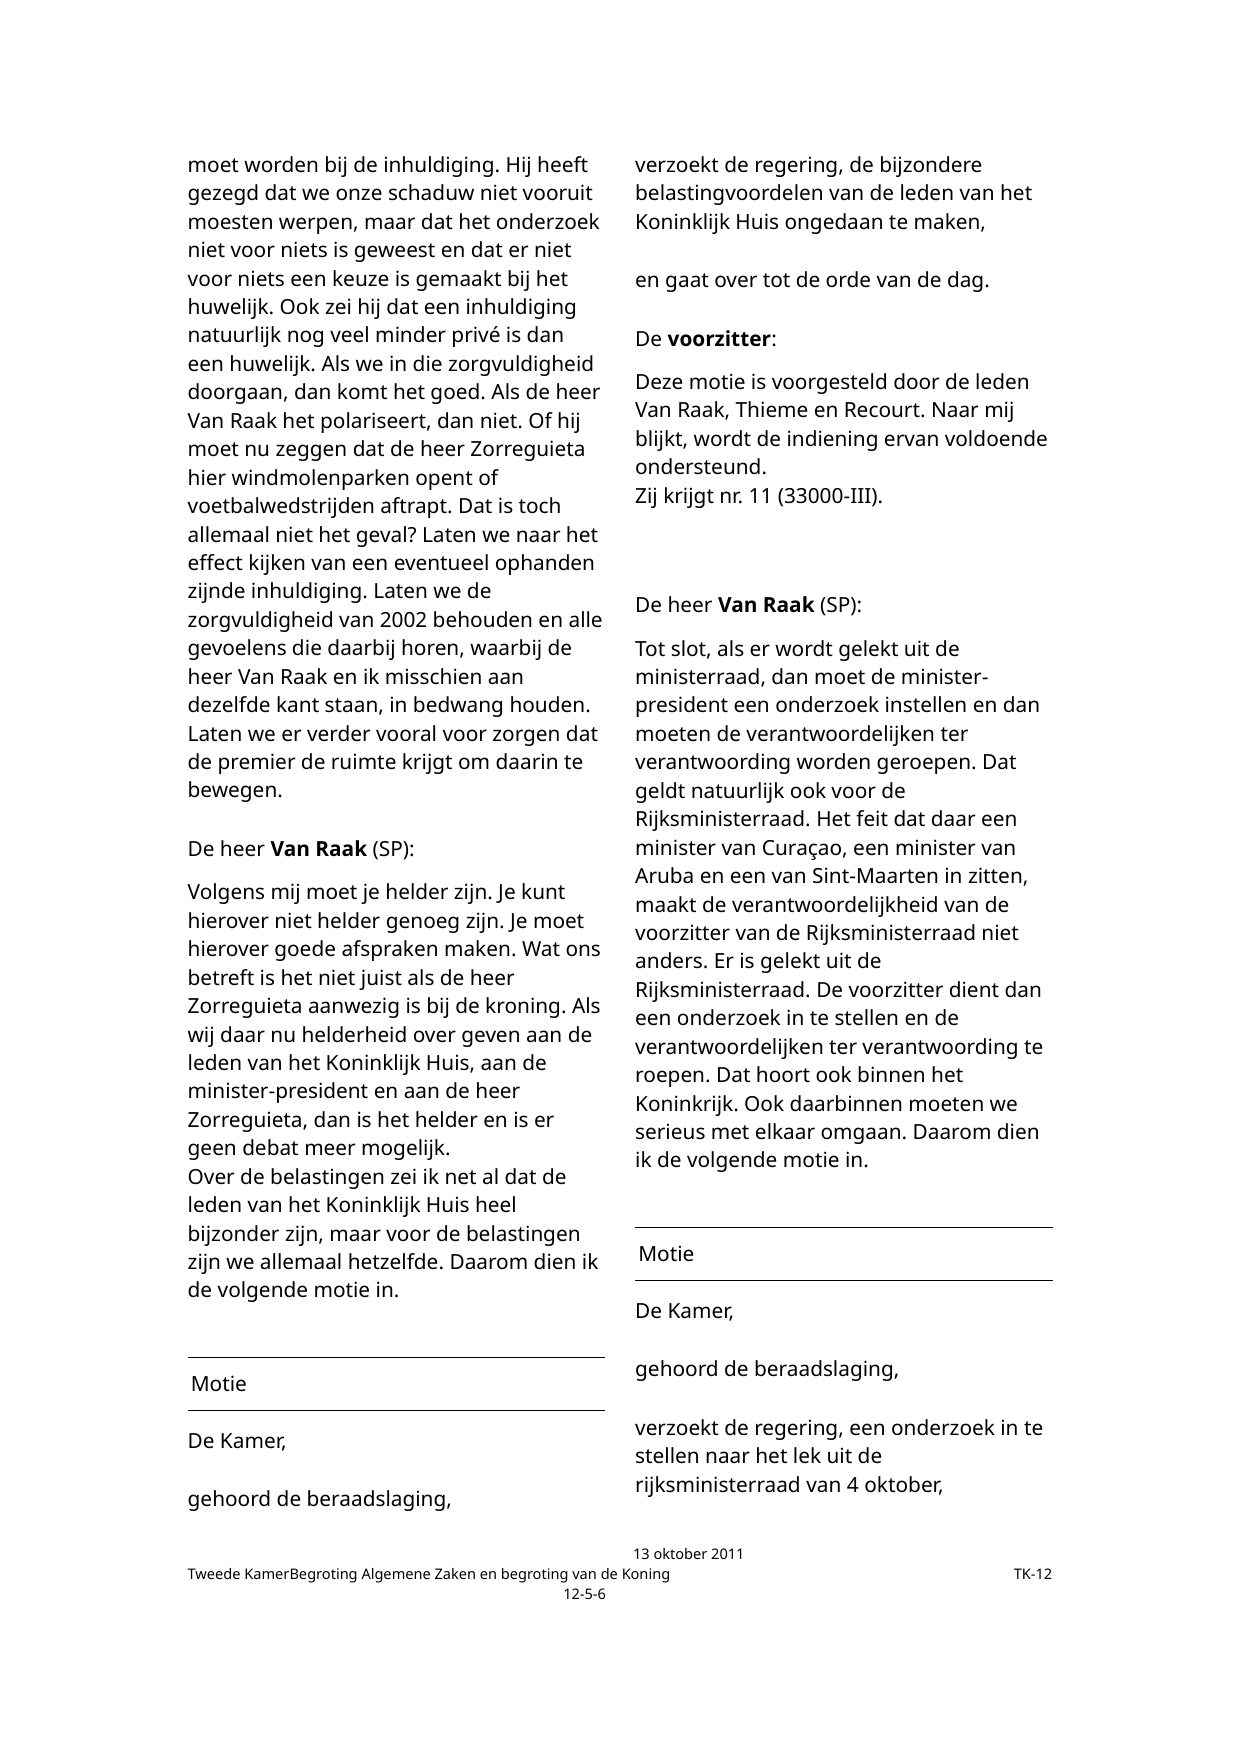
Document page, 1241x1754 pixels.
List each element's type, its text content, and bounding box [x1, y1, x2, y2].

text De heer Van Raak (SP): [635, 590, 1053, 619]
text Over de belastingen zei ik net al dat de leden van het Koninklijk Huis heel bijzonder zijn, maar voor de belastingen zijn we allemaal hetzelfde. Daarom dien ik de volgende motie in. [187, 1162, 605, 1304]
text gehoord de beraadslaging, [187, 1484, 605, 1513]
subtitle Motie [635, 1228, 1053, 1280]
subtitle Motie [187, 1358, 605, 1411]
text gehoord de beraadslaging, [635, 1354, 1053, 1383]
text verzoekt de regering, een onderzoek in te stellen naar het lek uit de rijksministerraad van 4 oktober, [635, 1413, 1053, 1498]
text en gaat over tot de orde van de dag. [635, 265, 1053, 294]
text De Kamer, [187, 1426, 605, 1454]
text De heer Van Raak (SP): [187, 834, 605, 862]
text moet worden bij de inhuldiging. Hij heeft gezegd dat we onze schaduw niet vooruit moesten werpen, maar dat het onderzoek niet voor niets is geweest en dat er niet voor niets een keuze is gemaakt bij het huwelijk. Ook zei hij dat een inhuldiging natuurlijk nog veel minder privé is dan een huwelijk. Als we in die zorgvuldigheid doorgaan, dan komt het goed. Als de heer Van Raak het polariseert, dan niet. Of hij moet nu zeggen dat de heer Zorreguieta hier windmolenparken opent of voetbalwedstrijden aftrapt. Dat is toch allemaal niet het geval? Laten we naar het effect kijken van een eventueel ophanden zijnde inhuldiging. Laten we de zorgvuldigheid van 2002 behouden en alle gevoelens die daarbij horen, waarbij de heer Van Raak en ik misschien aan dezelfde kant staan, in bedwang houden. Laten we er verder vooral voor zorgen dat de premier de ruimte krijgt om daarin te bewegen. [187, 150, 605, 804]
text Zij krijgt nr. 11 (33000-III). [635, 481, 1053, 509]
text Tot slot, als er wordt gelekt uit de ministerraad, dan moet de minister-president een onderzoek instellen en dan moeten de verantwoordelijken ter verantwoording worden geroepen. Dat geldt natuurlijk ook voor de Rijksministerraad. Het feit dat daar een minister van Curaçao, een minister van Aruba en een van Sint-Maarten in zitten, maakt de verantwoordelijkheid van de voorzitter van de Rijksministerraad niet anders. Er is gelekt uit de Rijksministerraad. De voorzitter dient dan een onderzoek in te stellen en de verantwoordelijken ter verantwoording te roepen. Dat hoort ook binnen het Koninkrijk. Ook daarbinnen moeten we serieus met elkaar omgaan. Daarom dien ik de volgende motie in. [635, 634, 1053, 1174]
text  [635, 539, 1053, 568]
text Deze motie is voorgesteld door de leden Van Raak, Thieme en Recourt. Naar mij blijkt, wordt de indiening ervan voldoende ondersteund. [635, 367, 1053, 481]
text De voorzitter: [635, 324, 1053, 352]
text Volgens mij moet je helder zijn. Je kunt hierover niet helder genoeg zijn. Je moet hierover goede afspraken maken. Wat ons betreft is het niet juist als de heer Zorreguieta aanwezig is bij de kroning. Als wij daar nu helderheid over geven aan de leden van het Koninklijk Huis, aan de minister-president en aan de heer Zorreguieta, dan is het helder en is er geen debat meer mogelijk. [187, 877, 605, 1162]
text verzoekt de regering, de bijzondere belastingvoordelen van de leden van het Koninklijk Huis ongedaan te maken, [635, 150, 1053, 235]
text De Kamer, [635, 1296, 1053, 1324]
